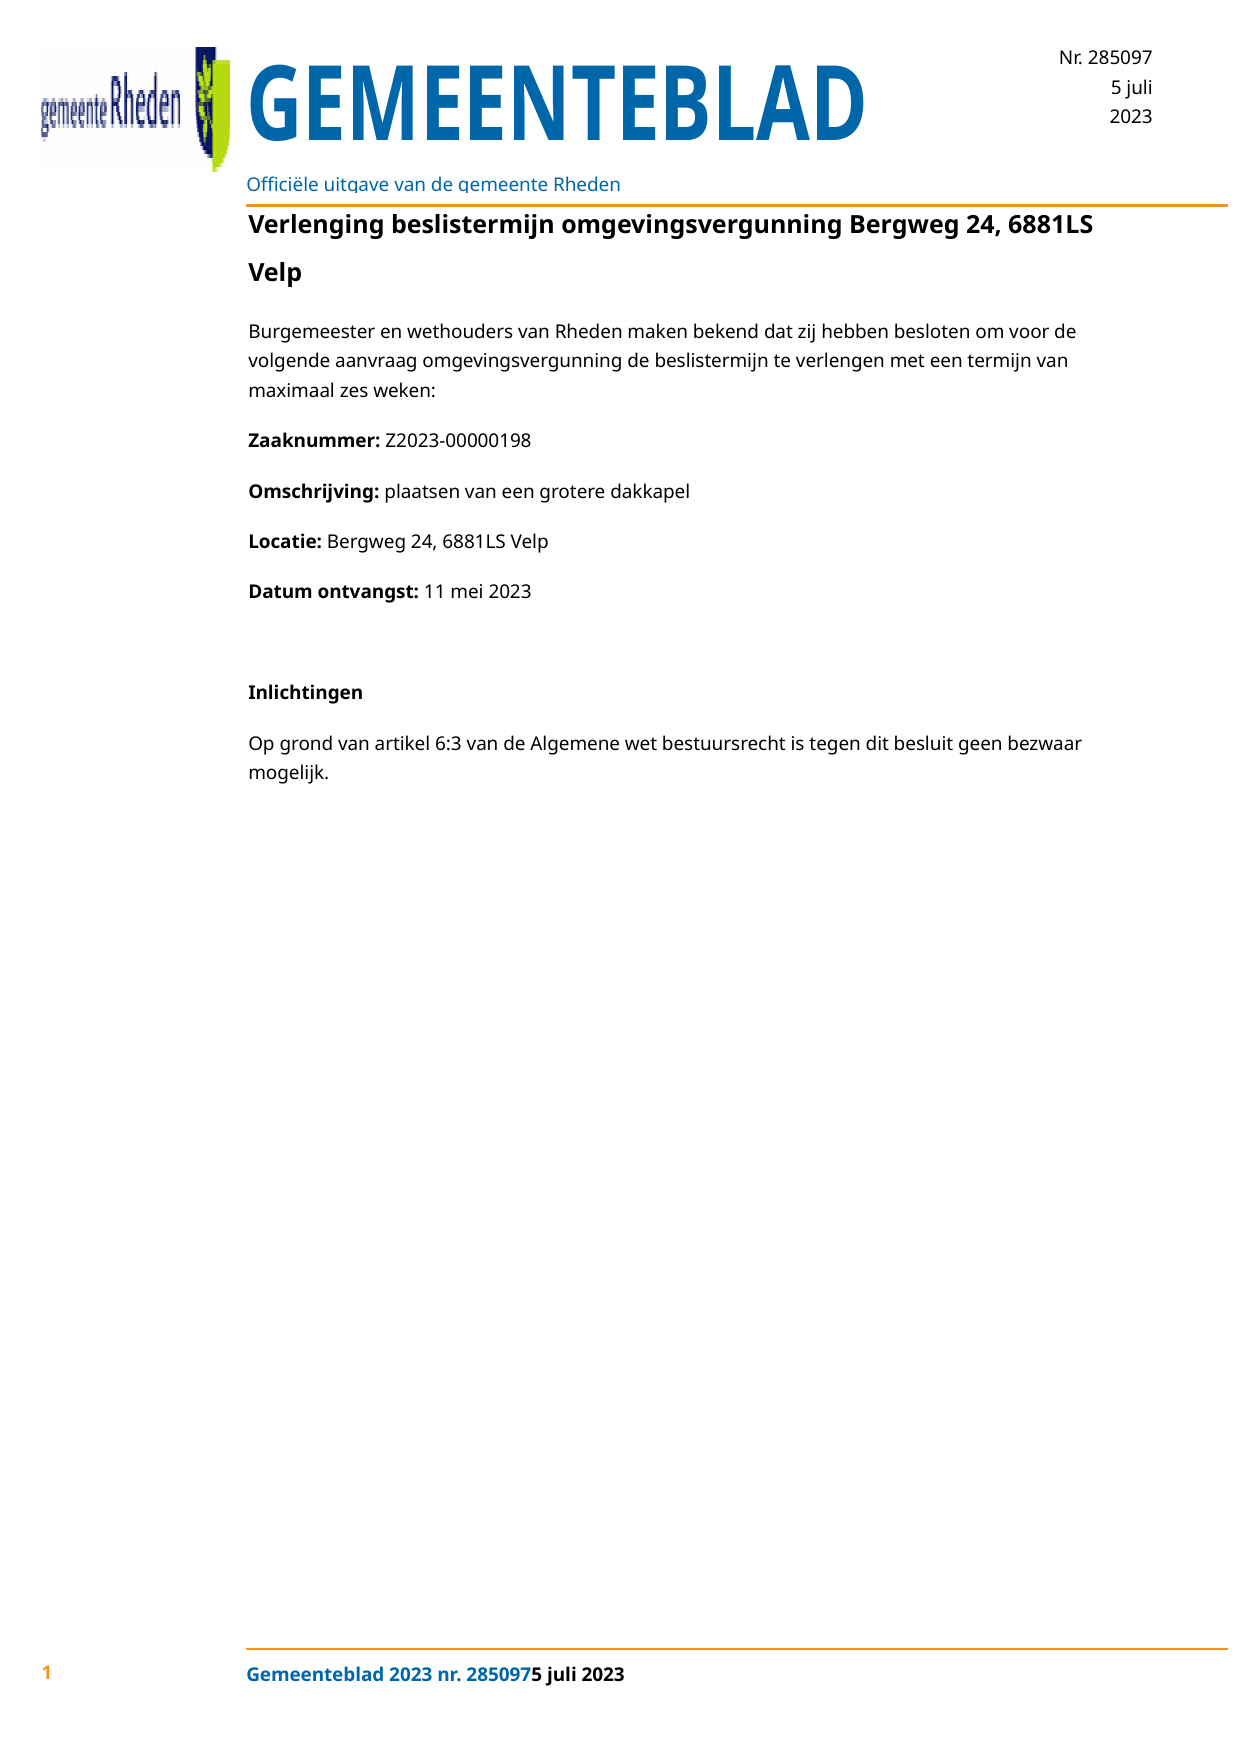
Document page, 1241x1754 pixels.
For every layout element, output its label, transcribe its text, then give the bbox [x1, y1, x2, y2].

text Verlenging beslistermijn omgevingsvergunning Bergweg 24, 6881LS Velp [248, 207, 1152, 288]
text Burgemeester en wethouders van Rheden maken bekend dat zij hebben besloten om voor de volgende aanvraag omgevingsvergunning de beslistermijn te verlengen met een termijn van maximaal zes weken: [248, 318, 1152, 403]
text Datum ontvangst: 11 mei 2023 [248, 579, 1152, 604]
text Zaaknummer: Z2023-00000198 [248, 427, 1152, 453]
picture [41, 47, 231, 172]
text Omschrijving: plaatsen van een grotere dakkapel [248, 478, 1152, 504]
text Op grond van artikel 6:3 van de Algemene wet bestuursrecht is tegen dit besluit geen bezwaar mogelijk. [248, 730, 1152, 785]
text Inlichtingen [248, 679, 1152, 705]
text Locatie: Bergweg 24, 6881LS Velp [248, 528, 1152, 554]
